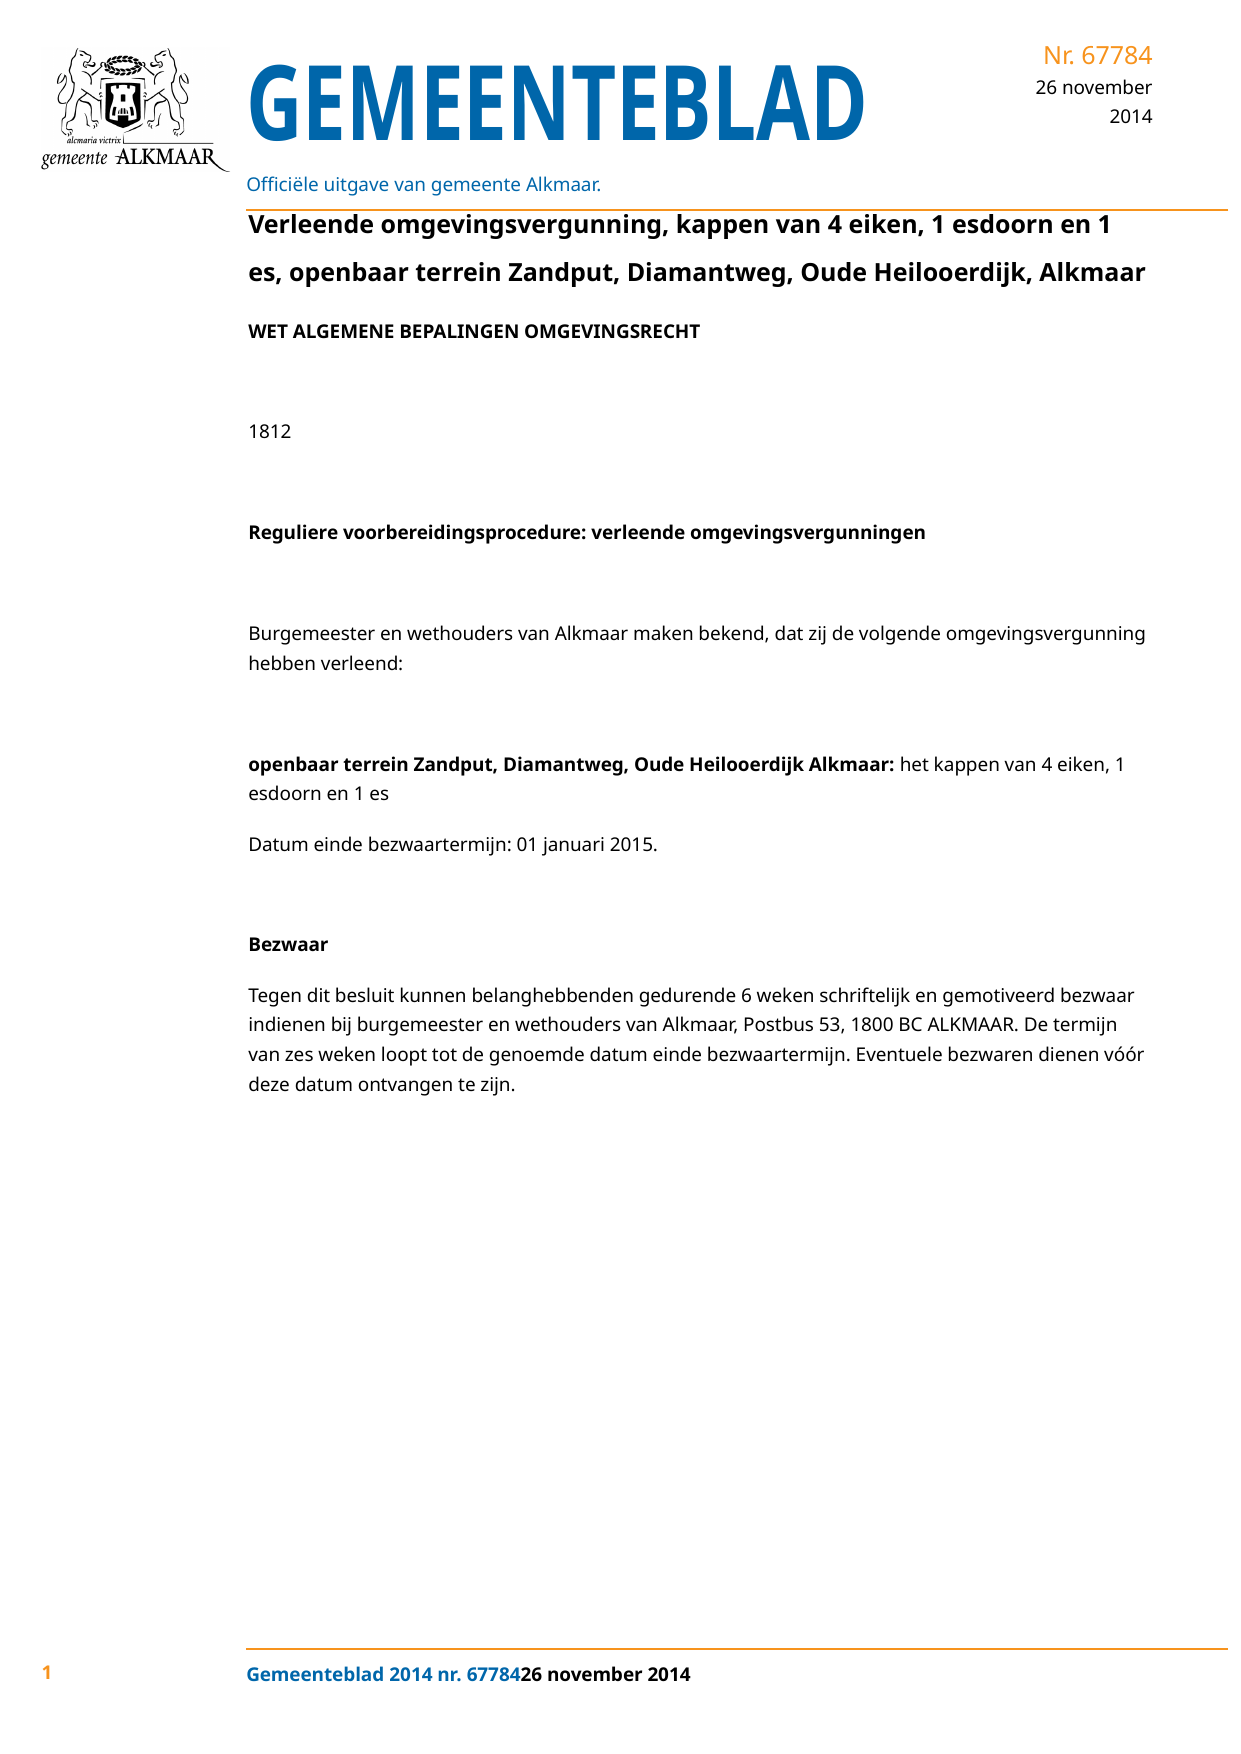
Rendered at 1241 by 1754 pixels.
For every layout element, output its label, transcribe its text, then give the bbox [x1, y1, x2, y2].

text 1812 [248, 419, 1152, 444]
text Burgemeester en wethouders van Alkmaar maken bekend, dat zij de volgende omgevingsvergunning hebben verleend: [248, 620, 1152, 676]
text Verleende omgevingsvergunning, kappen van 4 eiken, 1 esdoorn en 1 es, openbaar terrein Zandput, Diamantweg, Oude Heilooerdijk, Alkmaar [248, 211, 1152, 288]
text Datum einde bezwaartermijn: 01 januari 2015. [248, 831, 1152, 857]
text openbaar terrein Zandput, Diamantweg, Oude Heilooerdijk Alkmaar: het kappen van 4 eiken, 1 esdoorn en 1 es [248, 751, 1152, 806]
text Reguliere voorbereidingsprocedure: verleende omgevingsvergunningen [248, 519, 1152, 545]
text Bezwaar [248, 932, 1152, 957]
text Tegen dit besluit kunnen belanghebbenden gedurende 6 weken schriftelijk en gemotiveerd bezwaar indienen bij burgemeester en wethouders van Alkmaar, Postbus 53, 1800 BC ALKMAAR. De termijn van zes weken loopt tot de genoemde datum einde bezwaartermijn. Eventuele bezwaren dienen vóór deze datum ontvangen te zijn. [248, 982, 1152, 1097]
picture [41, 47, 231, 172]
text WET ALGEMENE BEPALINGEN OMGEVINGSRECHT [248, 318, 1152, 344]
